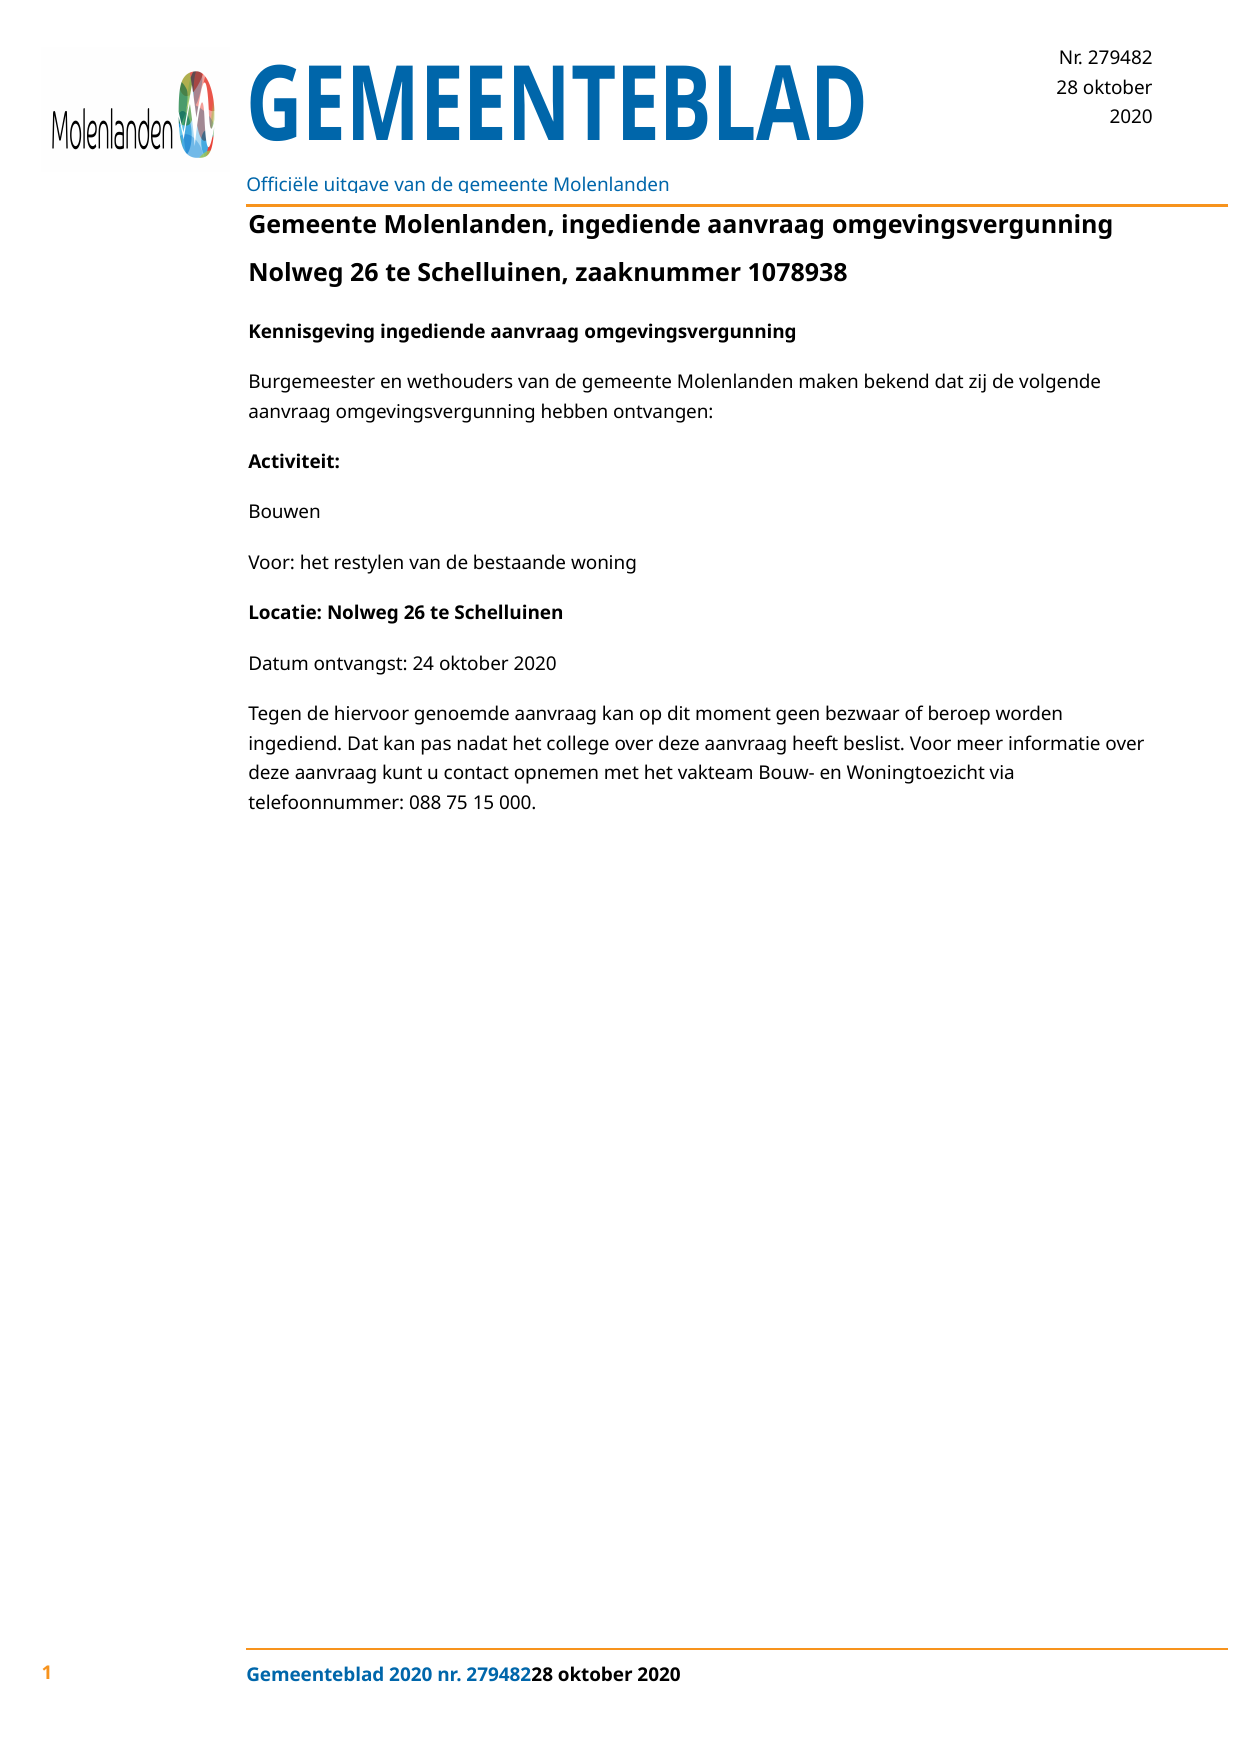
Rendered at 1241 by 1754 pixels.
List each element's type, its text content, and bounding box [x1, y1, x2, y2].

text Locatie: Nolweg 26 te Schelluinen [248, 599, 1152, 625]
text Bouwen [248, 499, 1152, 524]
text Gemeente Molenlanden, ingediende aanvraag omgevingsvergunning Nolweg 26 te Schelluinen, zaaknummer 1078938 [248, 207, 1152, 288]
text Tegen de hiervoor genoemde aanvraag kan op dit moment geen bezwaar of beroep worden ingediend. Dat kan pas nadat het college over deze aanvraag heeft beslist. Voor meer informatie over deze aanvraag kunt u contact opnemen met het vakteam Bouw- en Woningtoezicht via telefoonnummer: 088 75 15 000. [248, 700, 1152, 815]
text Kennisgeving ingediende aanvraag omgevingsvergunning [248, 318, 1152, 344]
text Datum ontvangst: 24 oktober 2020 [248, 650, 1152, 676]
text Burgemeester en wethouders van de gemeente Molenlanden maken bekend dat zij de volgende aanvraag omgevingsvergunning hebben ontvangen: [248, 368, 1152, 424]
text Voor: het restylen van de bestaande woning [248, 549, 1152, 575]
picture [41, 47, 231, 172]
text Activiteit: [248, 448, 1152, 474]
